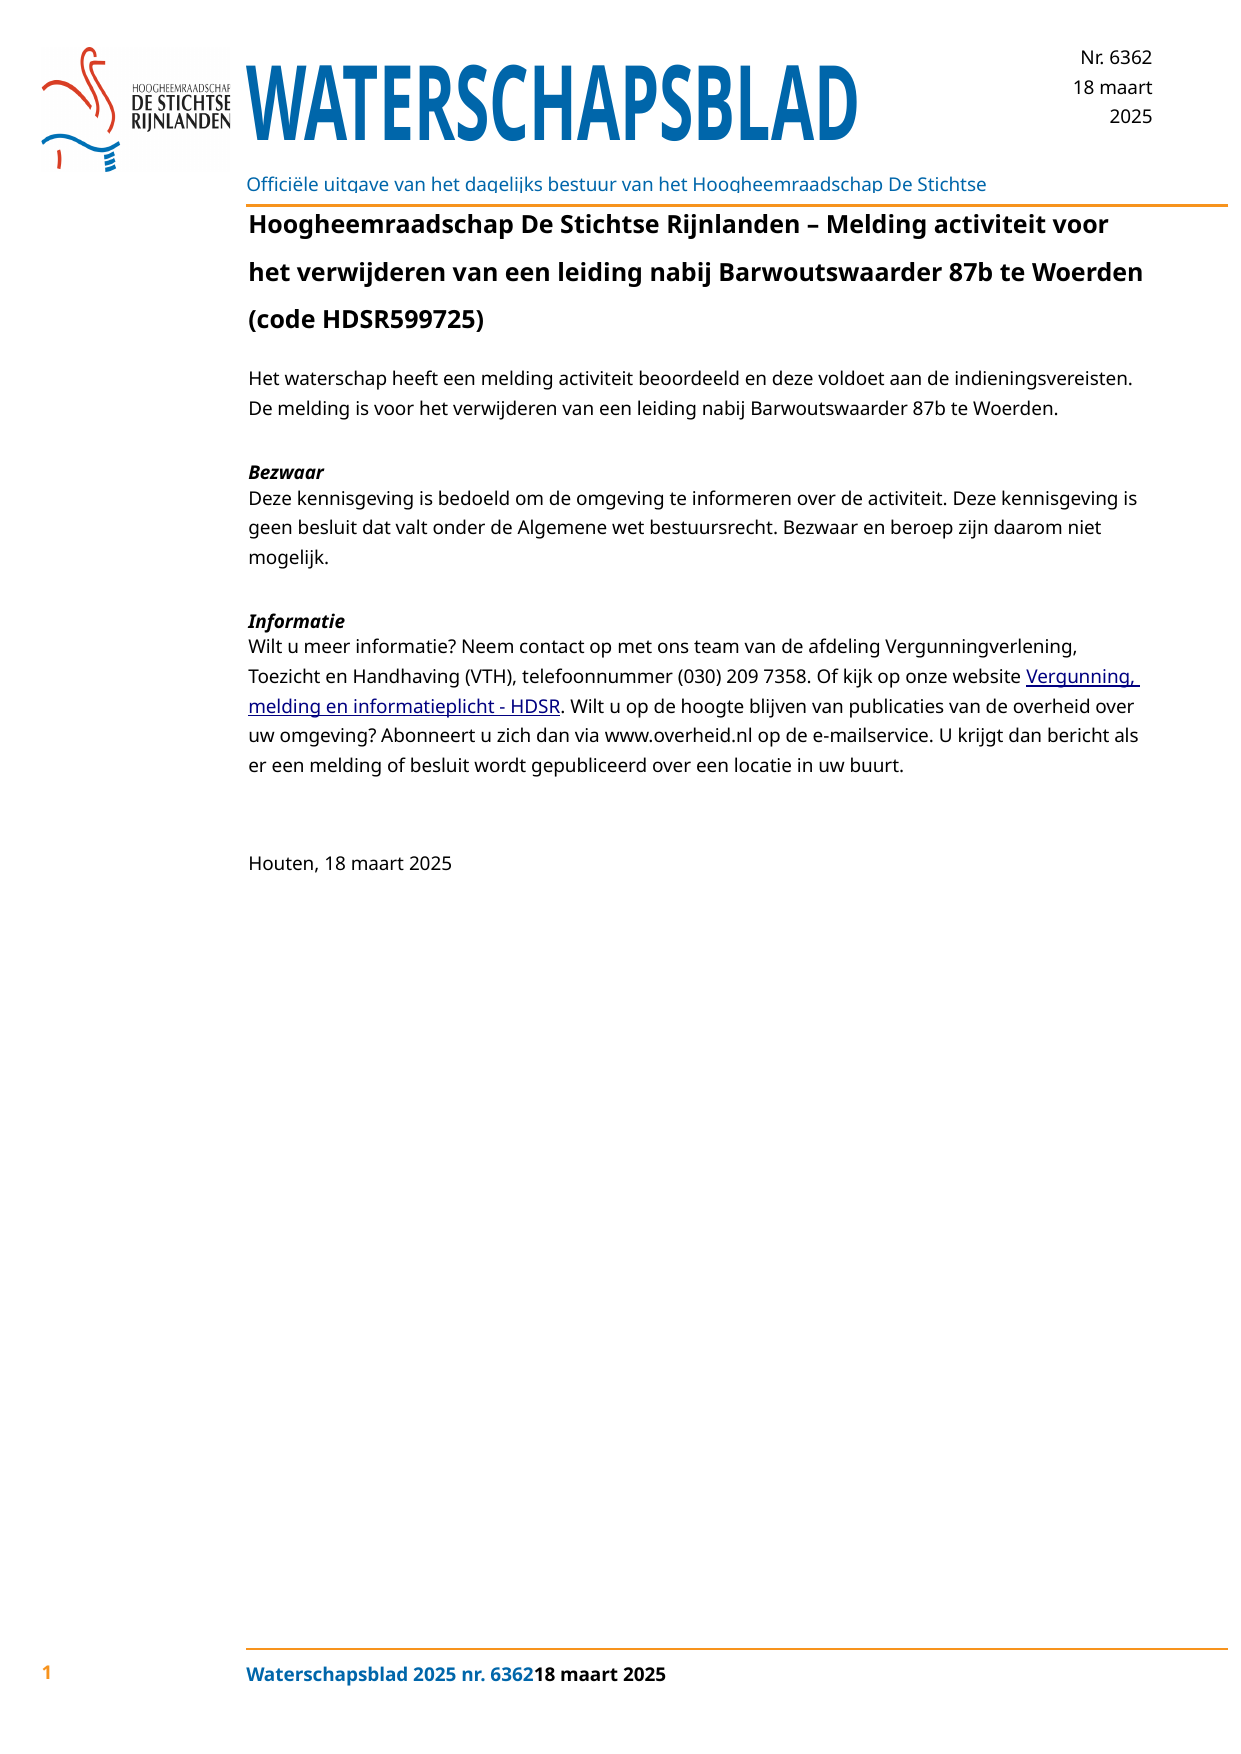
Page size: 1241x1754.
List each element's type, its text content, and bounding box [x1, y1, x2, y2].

picture [41, 47, 231, 172]
text Informatie [248, 608, 1152, 634]
text Het waterschap heeft een melding activiteit beoordeeld en deze voldoet aan de indieningsvereisten. De melding is voor het verwijderen van een leiding nabij Barwoutswaarder 87b te Woerden. [248, 366, 1152, 421]
text Deze kennisgeving is bedoeld om de omgeving te informeren over de activiteit. Deze kennisgeving is geen besluit dat valt onder de Algemene wet bestuursrecht. Bezwaar en beroep zijn daarom niet mogelijk. [248, 485, 1152, 570]
text Bezwaar [248, 459, 1152, 485]
text Hoogheemraadschap De Stichtse Rijnlanden – Melding activiteit voor het verwijderen van een leiding nabij Barwoutswaarder 87b te Woerden (code HDSR599725) [248, 207, 1152, 336]
text Houten, 18 maart 2025 [248, 850, 1152, 876]
text Wilt u meer informatie? Neem contact op met ons team van de afdeling Vergunningverlening, Toezicht en Handhaving (VTH), telefoonnummer (030) 209 7358. Of kijk op onze website Vergunning, melding en informatieplicht - HDSR. Wilt u op de hoogte blijven van publicaties van de overheid over uw omgeving? Abonneert u zich dan via www.overheid.nl op de e-mailservice. U krijgt dan bericht als er een melding of besluit wordt gepubliceerd over een locatie in uw buurt. [248, 634, 1152, 778]
